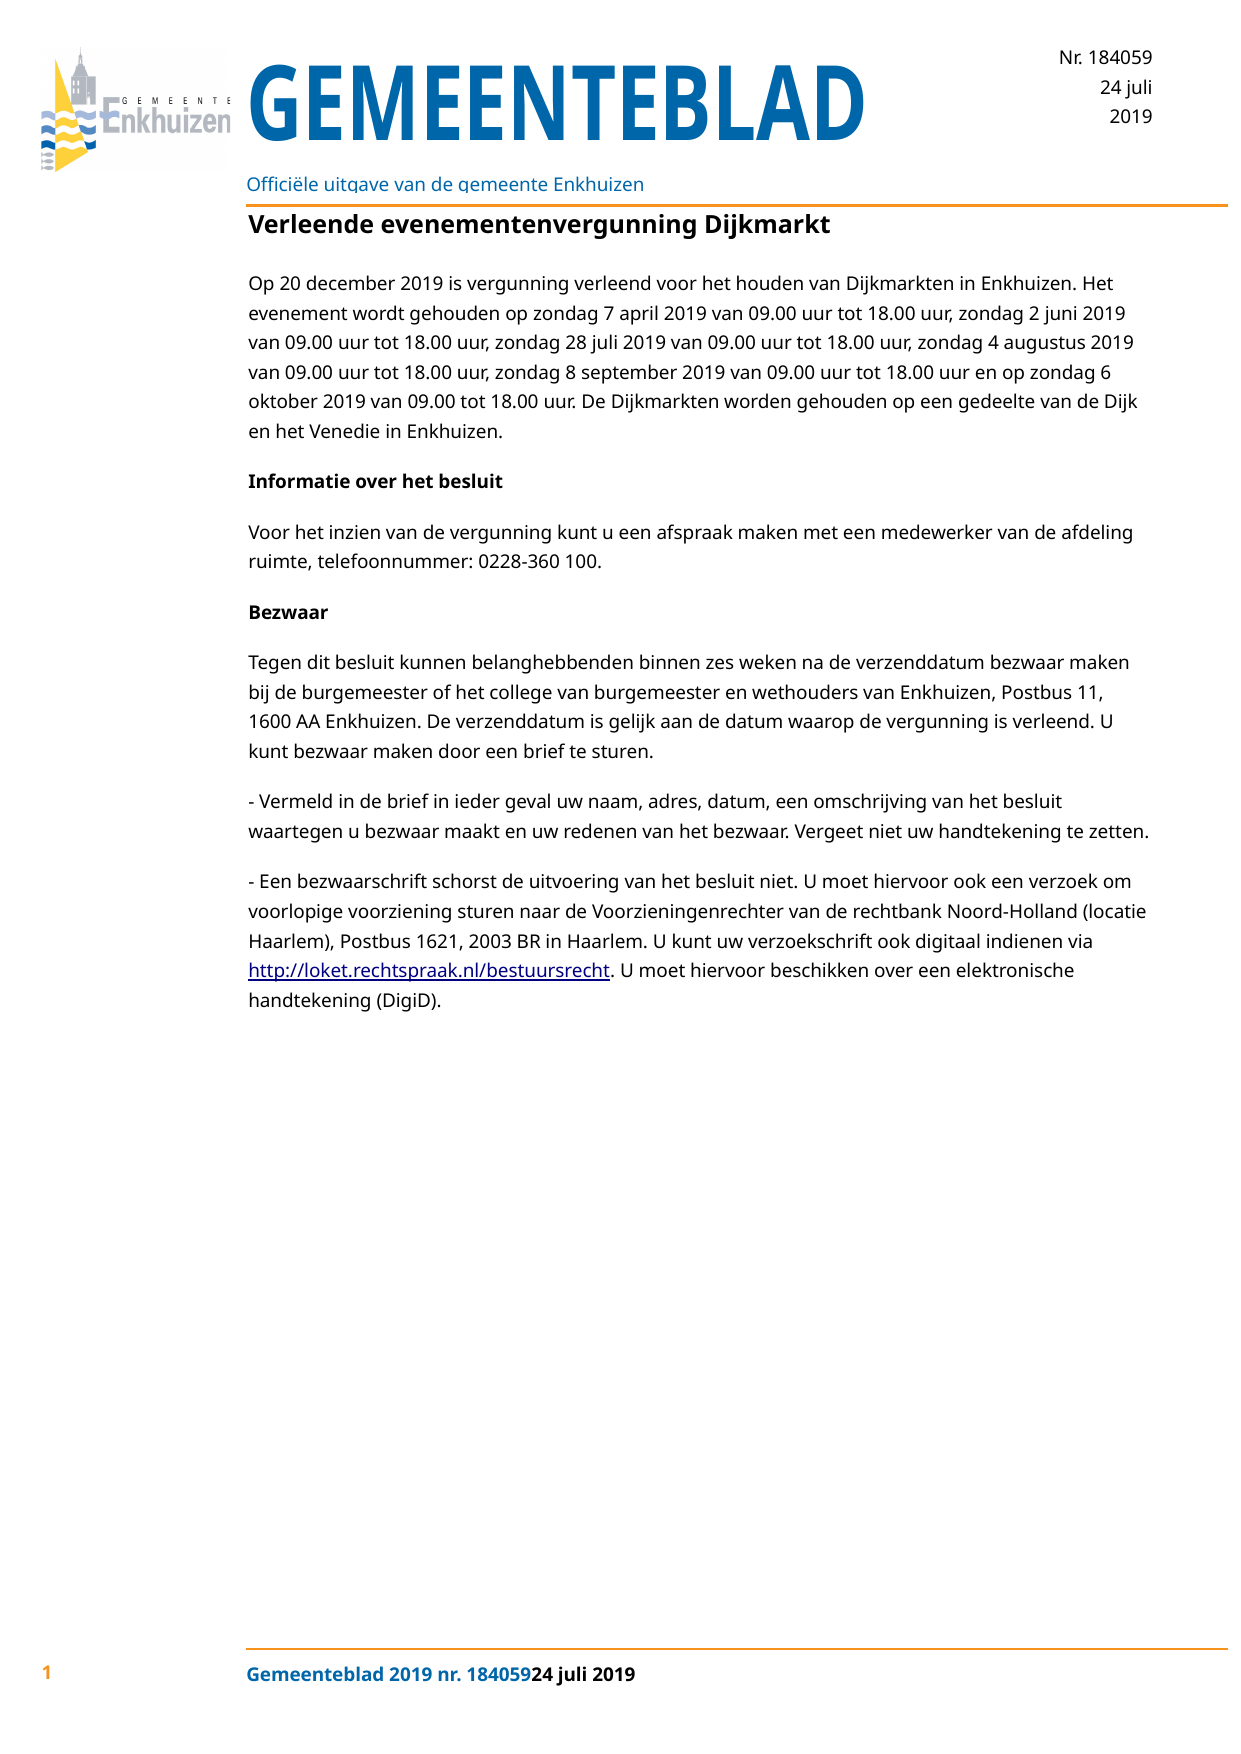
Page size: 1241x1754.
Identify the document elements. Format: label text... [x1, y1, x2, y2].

picture [41, 47, 231, 172]
text Verleende evenementenvergunning Dijkmarkt [248, 207, 1152, 241]
text Op 20 december 2019 is vergunning verleend voor het houden van Dijkmarkten in Enkhuizen. Het evenement wordt gehouden op zondag 7 april 2019 van 09.00 uur tot 18.00 uur, zondag 2 juni 2019 van 09.00 uur tot 18.00 uur, zondag 28 juli 2019 van 09.00 uur tot 18.00 uur, zondag 4 augustus 2019 van 09.00 uur tot 18.00 uur, zondag 8 september 2019 van 09.00 uur tot 18.00 uur en op zondag 6 oktober 2019 van 09.00 tot 18.00 uur. De Dijkmarkten worden gehouden op een gedeelte van de Dijk en het Venedie in Enkhuizen. [248, 270, 1152, 444]
text Voor het inzien van de vergunning kunt u een afspraak maken met een medewerker van de afdeling ruimte, telefoonnummer: 0228-360 100. [248, 519, 1152, 574]
text Informatie over het besluit [248, 469, 1152, 494]
text - Vermeld in de brief in ieder geval uw naam, adres, datum, een omschrijving van het besluit waartegen u bezwaar maakt en uw redenen van het bezwaar. Vergeet niet uw handtekening te zetten. [248, 789, 1152, 844]
text Bezwaar [248, 599, 1152, 625]
text - Een bezwaarschrift schorst de uitvoering van het besluit niet. U moet hiervoor ook een verzoek om voorlopige voorziening sturen naar de Voorzieningenrechter van de rechtbank Noord-Holland (locatie Haarlem), Postbus 1621, 2003 BR in Haarlem. U kunt uw verzoekschrift ook digitaal indienen via http://loket.rechtspraak.nl/bestuursrecht. U moet hiervoor beschikken over een elektronische handtekening (DigiD). [248, 869, 1152, 1013]
text Tegen dit besluit kunnen belanghebbenden binnen zes weken na de verzenddatum bezwaar maken bij de burgemeester of het college van burgemeester en wethouders van Enkhuizen, Postbus 11, 1600 AA Enkhuizen. De verzenddatum is gelijk aan de datum waarop de vergunning is verleend. U kunt bezwaar maken door een brief te sturen. [248, 649, 1152, 764]
